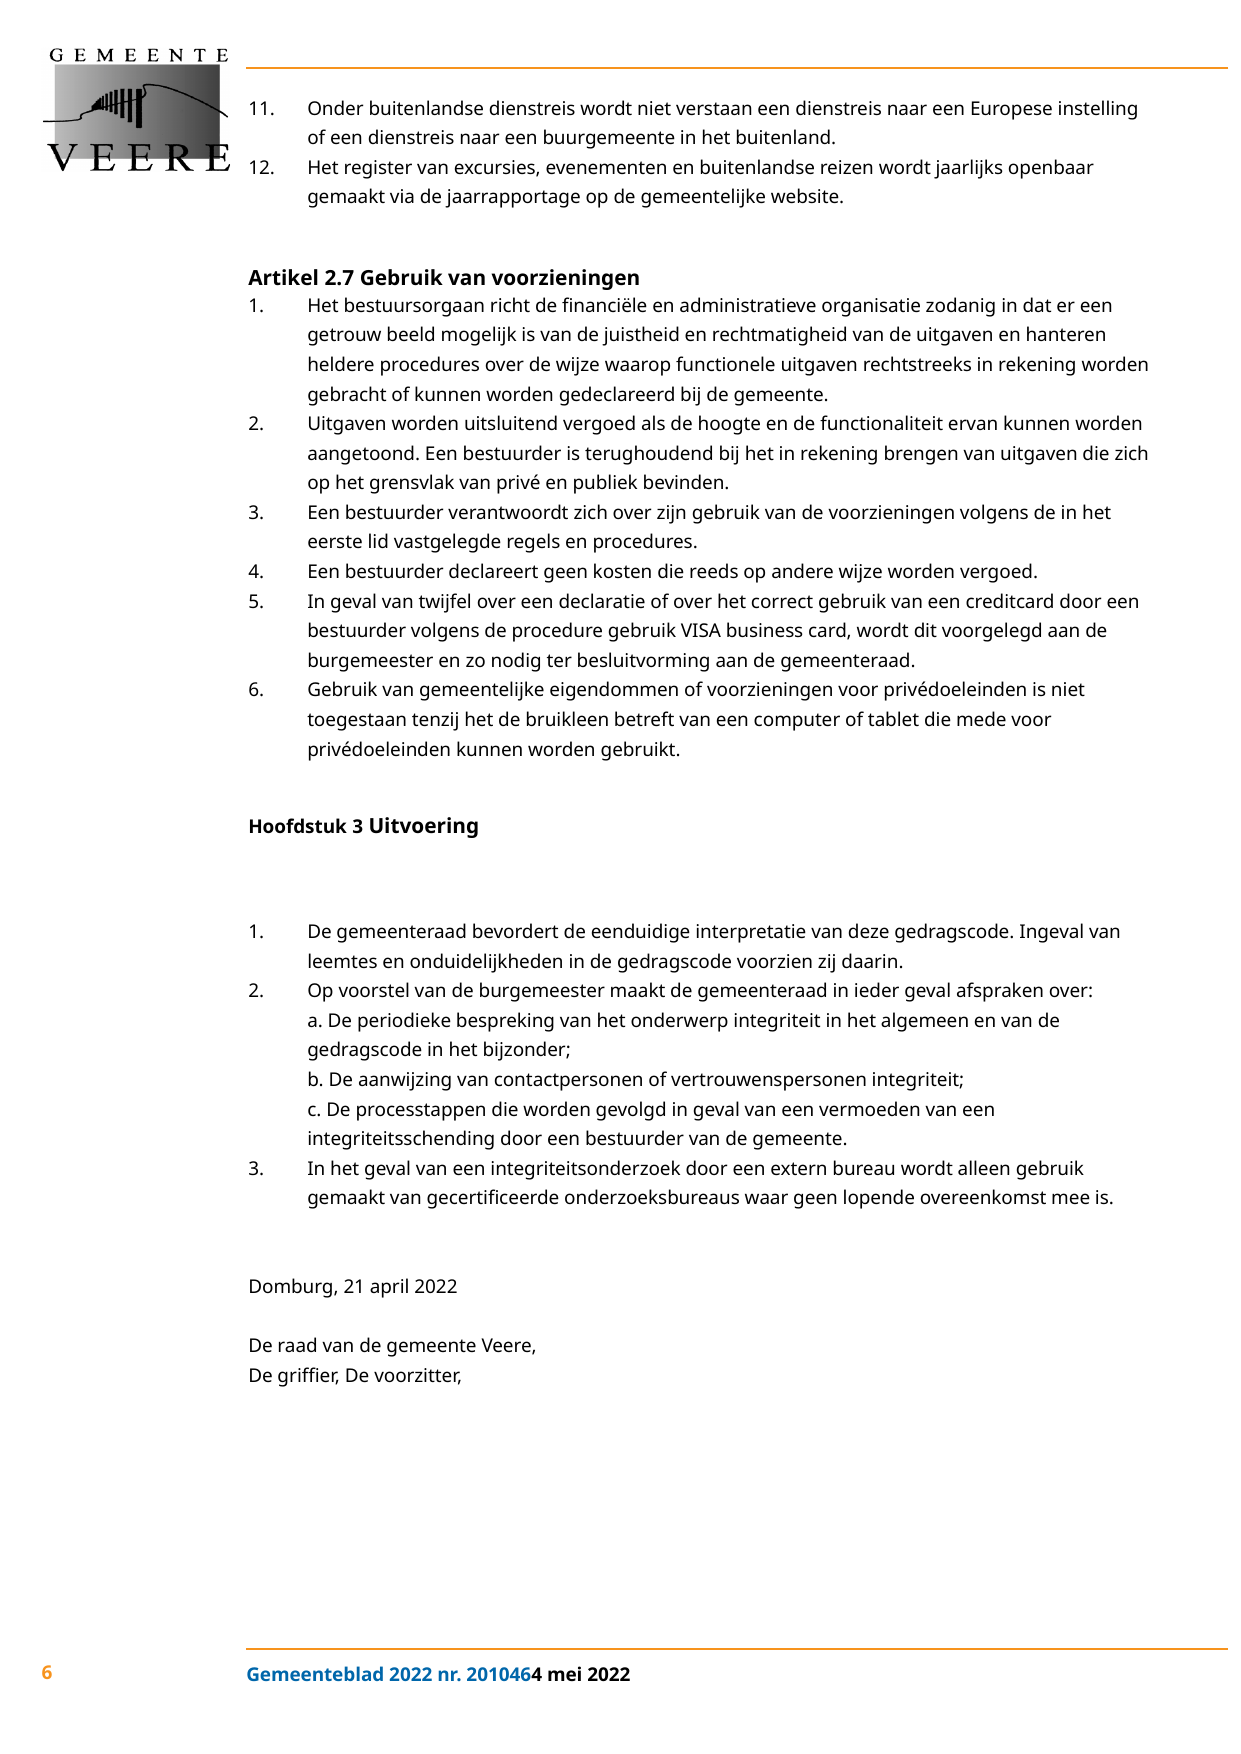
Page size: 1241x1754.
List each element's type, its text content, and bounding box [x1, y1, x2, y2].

list Op voorstel van de burgemeester maakt de gemeenteraad in ieder geval afspraken over: [248, 977, 1152, 1003]
list Uitgaven worden uitsluitend vergoed als de hoogte en de functionaliteit ervan kunnen worden aangetoond. Een bestuurder is terughoudend bij het in rekening brengen van uitgaven die zich op het grensvlak van privé en publiek bevinden. [248, 410, 1152, 495]
list In geval van twijfel over een declaratie of over het correct gebruik van een creditcard door een bestuurder volgens de procedure gebruik VISA business card, wordt dit voorgelegd aan de burgemeester en zo nodig ter besluitvorming aan de gemeenteraad. [248, 588, 1152, 673]
text Artikel 2.7 Gebruik van voorzieningen [248, 263, 1152, 292]
text Domburg, 21 april 2022 [248, 1273, 1152, 1299]
list Een bestuurder declareert geen kosten die reeds op andere wijze worden vergoed. [248, 558, 1152, 584]
list De gemeenteraad bevordert de eenduidige interpretatie van deze gedragscode. Ingeval van leemtes en onduidelijkheden in de gedragscode voorzien zij daarin. [248, 918, 1152, 973]
text De griffier, De voorzitter, [248, 1362, 1152, 1388]
list a. De periodieke bespreking van het onderwerp integriteit in het algemeen en van de gedragscode in het bijzonder; [248, 1007, 1152, 1062]
list Het register van excursies, evenementen en buitenlandse reizen wordt jaarlijks openbaar gemaakt via de jaarrapportage op de gemeentelijke website. [248, 154, 1152, 209]
text De raad van de gemeente Veere, [248, 1332, 1152, 1358]
list Het bestuursorgaan richt de financiële en administratieve organisatie zodanig in dat er een getrouw beeld mogelijk is van de juistheid en rechtmatigheid van de uitgaven en hanteren heldere procedures over de wijze waarop functionele uitgaven rechtstreeks in rekening worden gebracht of kunnen worden gedeclareerd bij de gemeente. [248, 292, 1152, 406]
list Een bestuurder verantwoordt zich over zijn gebruik van de voorzieningen volgens de in het eerste lid vastgelegde regels en procedures. [248, 499, 1152, 554]
list Onder buitenlandse dienstreis wordt niet verstaan een dienstreis naar een Europese instelling of een dienstreis naar een buurgemeente in het buitenland. [248, 95, 1152, 150]
list In het geval van een integriteitsonderzoek door een extern bureau wordt alleen gebruik gemaakt van gecertificeerde onderzoeksbureaus waar geen lopende overeenkomst mee is. [248, 1155, 1152, 1210]
list Gebruik van gemeentelijke eigendommen of voorzieningen voor privédoeleinden is niet toegestaan tenzij het de bruikleen betreft van een computer of tablet die mede voor privédoeleinden kunnen worden gebruikt. [248, 677, 1152, 761]
list b. De aanwijzing van contactpersonen of vertrouwenspersonen integriteit; [248, 1066, 1152, 1092]
list c. De processtappen die worden gevolgd in geval van een vermoeden van een integriteitsschending door een bestuurder van de gemeente. [248, 1096, 1152, 1151]
picture [41, 47, 231, 172]
text Hoofdstuk 3 Uitvoering [248, 811, 1152, 839]
